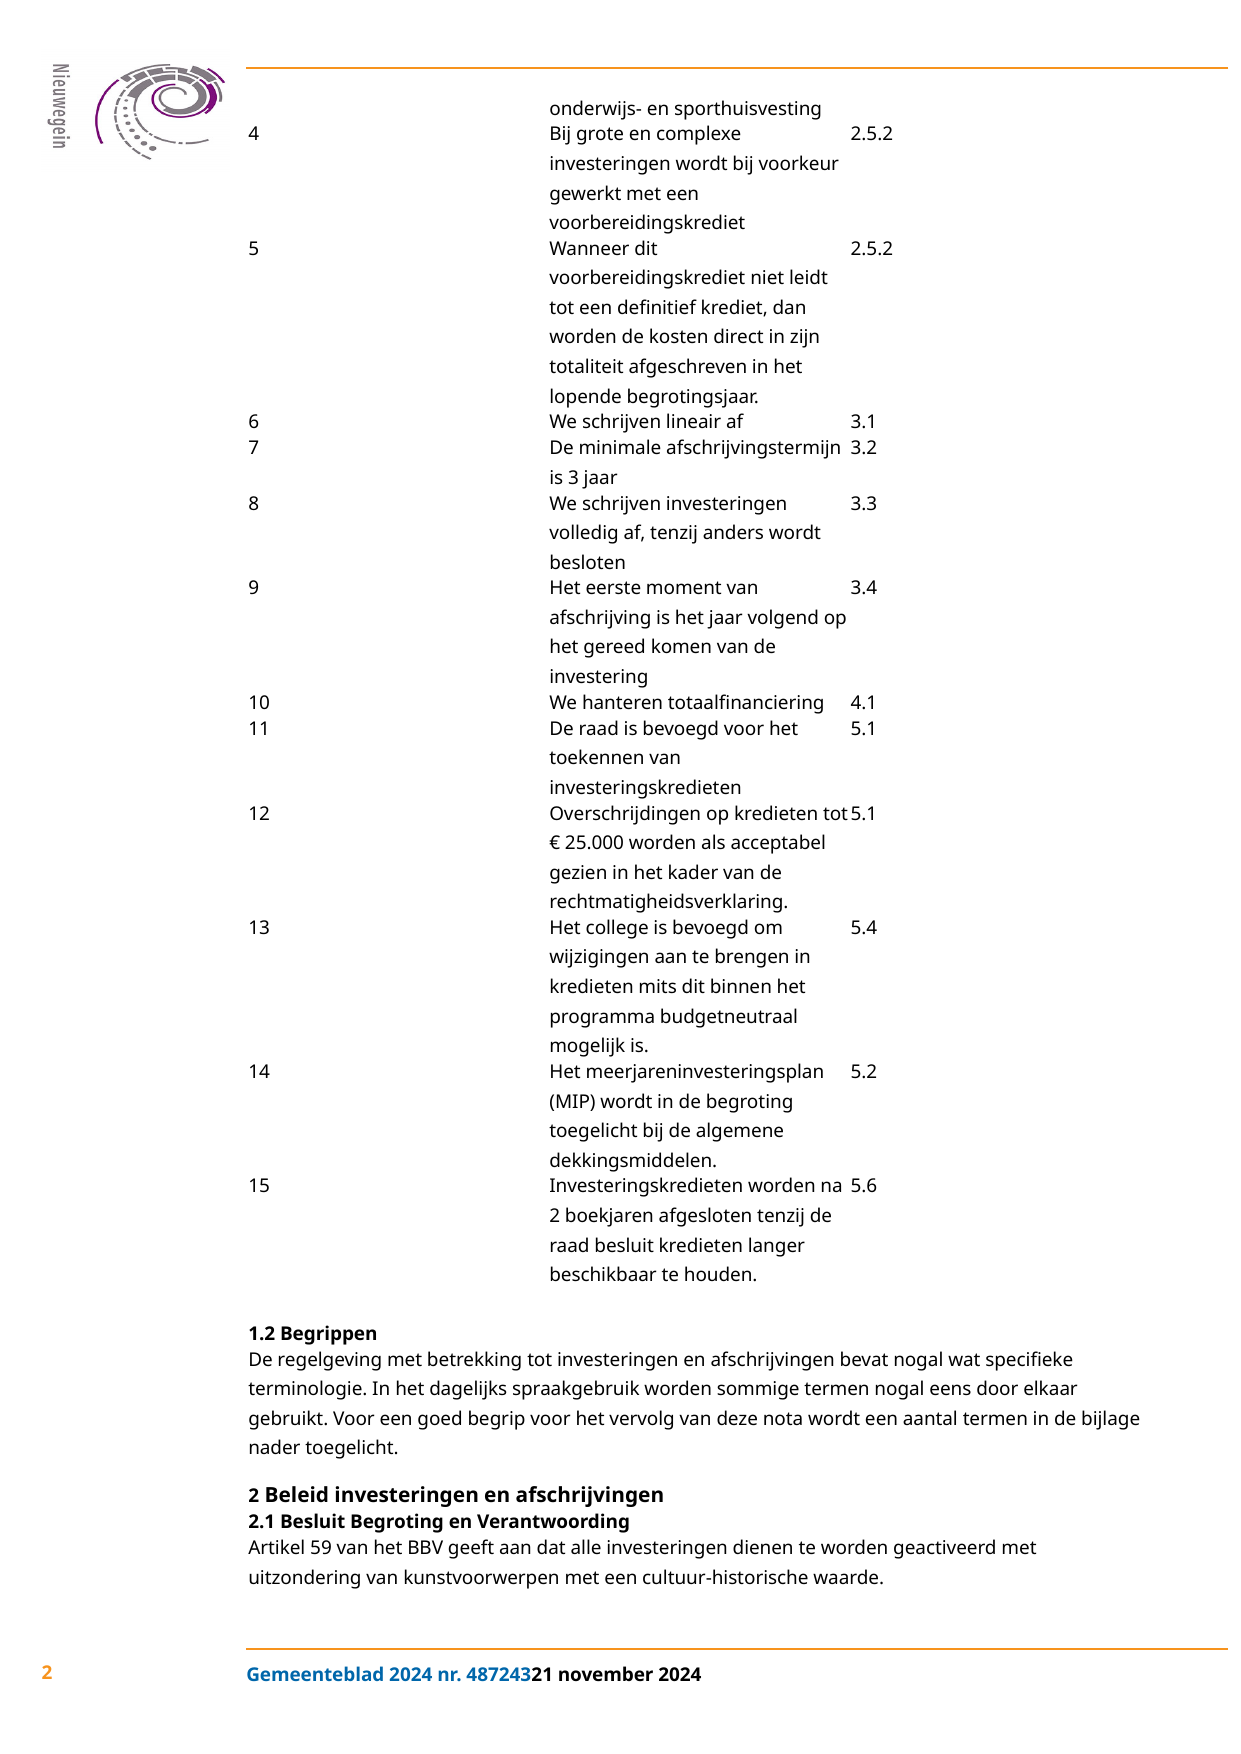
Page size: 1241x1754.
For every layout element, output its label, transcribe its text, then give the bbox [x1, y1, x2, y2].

table_cell 2.5.2 [850, 121, 1152, 235]
table_cell 15 [248, 1173, 549, 1287]
table_cell 6 [248, 409, 549, 434]
table_cell 4.1 [850, 689, 1152, 715]
table_cell 2.5.2 [850, 235, 1152, 409]
table_cell onderwijs- en sporthuisvesting [549, 95, 850, 121]
table_cell We schrijven lineair af [549, 409, 850, 434]
table_cell 8 [248, 490, 549, 574]
text Artikel 59 van het BBV geeft aan dat alle investeringen dienen te worden geactiveerd met uitzondering van kunstvoorwerpen met een cultuur-historische waarde. [248, 1534, 1152, 1589]
table_cell [850, 95, 1152, 121]
table_cell 12 [248, 800, 549, 914]
table_cell 5.6 [850, 1173, 1152, 1287]
table_cell Het eerste moment van afschrijving is het jaar volgend op het gereed komen van de investering [549, 575, 850, 689]
table_cell 5.4 [850, 914, 1152, 1058]
table_cell 3.2 [850, 434, 1152, 490]
table_cell 3.1 [850, 409, 1152, 434]
text De regelgeving met betrekking tot investeringen en afschrijvingen bevat nogal wat specifieke terminologie. In het dagelijks spraakgebruik worden sommige termen nogal eens door elkaar gebruikt. Voor een goed begrip voor het vervolg van deze nota wordt een aantal termen in de bijlage nader toegelicht. [248, 1346, 1152, 1460]
text 1.2 Begrippen [248, 1320, 1152, 1346]
table_cell 9 [248, 575, 549, 689]
table_cell [248, 95, 549, 121]
table_cell Het meerjareninvesteringsplan (MIP) wordt in de begroting toegelicht bij de algemene dekkingsmiddelen. [549, 1058, 850, 1173]
table_cell 5.2 [850, 1058, 1152, 1173]
text 2 Beleid investeringen en afschrijvingen [248, 1480, 1152, 1508]
table_cell Investeringskredieten worden na 2 boekjaren afgesloten tenzij de raad besluit kredieten langer beschikbaar te houden. [549, 1173, 850, 1287]
picture [41, 47, 231, 172]
table_cell We hanteren totaalfinanciering [549, 689, 850, 715]
table_cell 11 [248, 715, 549, 800]
table_cell De raad is bevoegd voor het toekennen van investeringskredieten [549, 715, 850, 800]
table_cell 10 [248, 689, 549, 715]
text 2.1 Besluit Begroting en Verantwoording [248, 1508, 1152, 1534]
table_cell 4 [248, 121, 549, 235]
table_cell 5 [248, 235, 549, 409]
table_cell 5.1 [850, 800, 1152, 914]
table_cell 7 [248, 434, 549, 490]
table_cell 3.4 [850, 575, 1152, 689]
table_cell Wanneer dit voorbereidingskrediet niet leidt tot een definitief krediet, dan worden de kosten direct in zijn totaliteit afgeschreven in het lopende begrotingsjaar. [549, 235, 850, 409]
table_cell 14 [248, 1058, 549, 1173]
table_cell We schrijven investeringen volledig af, tenzij anders wordt besloten [549, 490, 850, 574]
table_cell 3.3 [850, 490, 1152, 574]
table_cell De minimale afschrijvingstermijn is 3 jaar [549, 434, 850, 490]
table_cell Het college is bevoegd om wijzigingen aan te brengen in kredieten mits dit binnen het programma budgetneutraal mogelijk is. [549, 914, 850, 1058]
table_cell 5.1 [850, 715, 1152, 800]
table_cell Overschrijdingen op kredieten tot € 25.000 worden als acceptabel gezien in het kader van de rechtmatigheidsverklaring. [549, 800, 850, 914]
table_cell Bij grote en complexe investeringen wordt bij voorkeur gewerkt met een voorbereidingskrediet [549, 121, 850, 235]
table_cell 13 [248, 914, 549, 1058]
